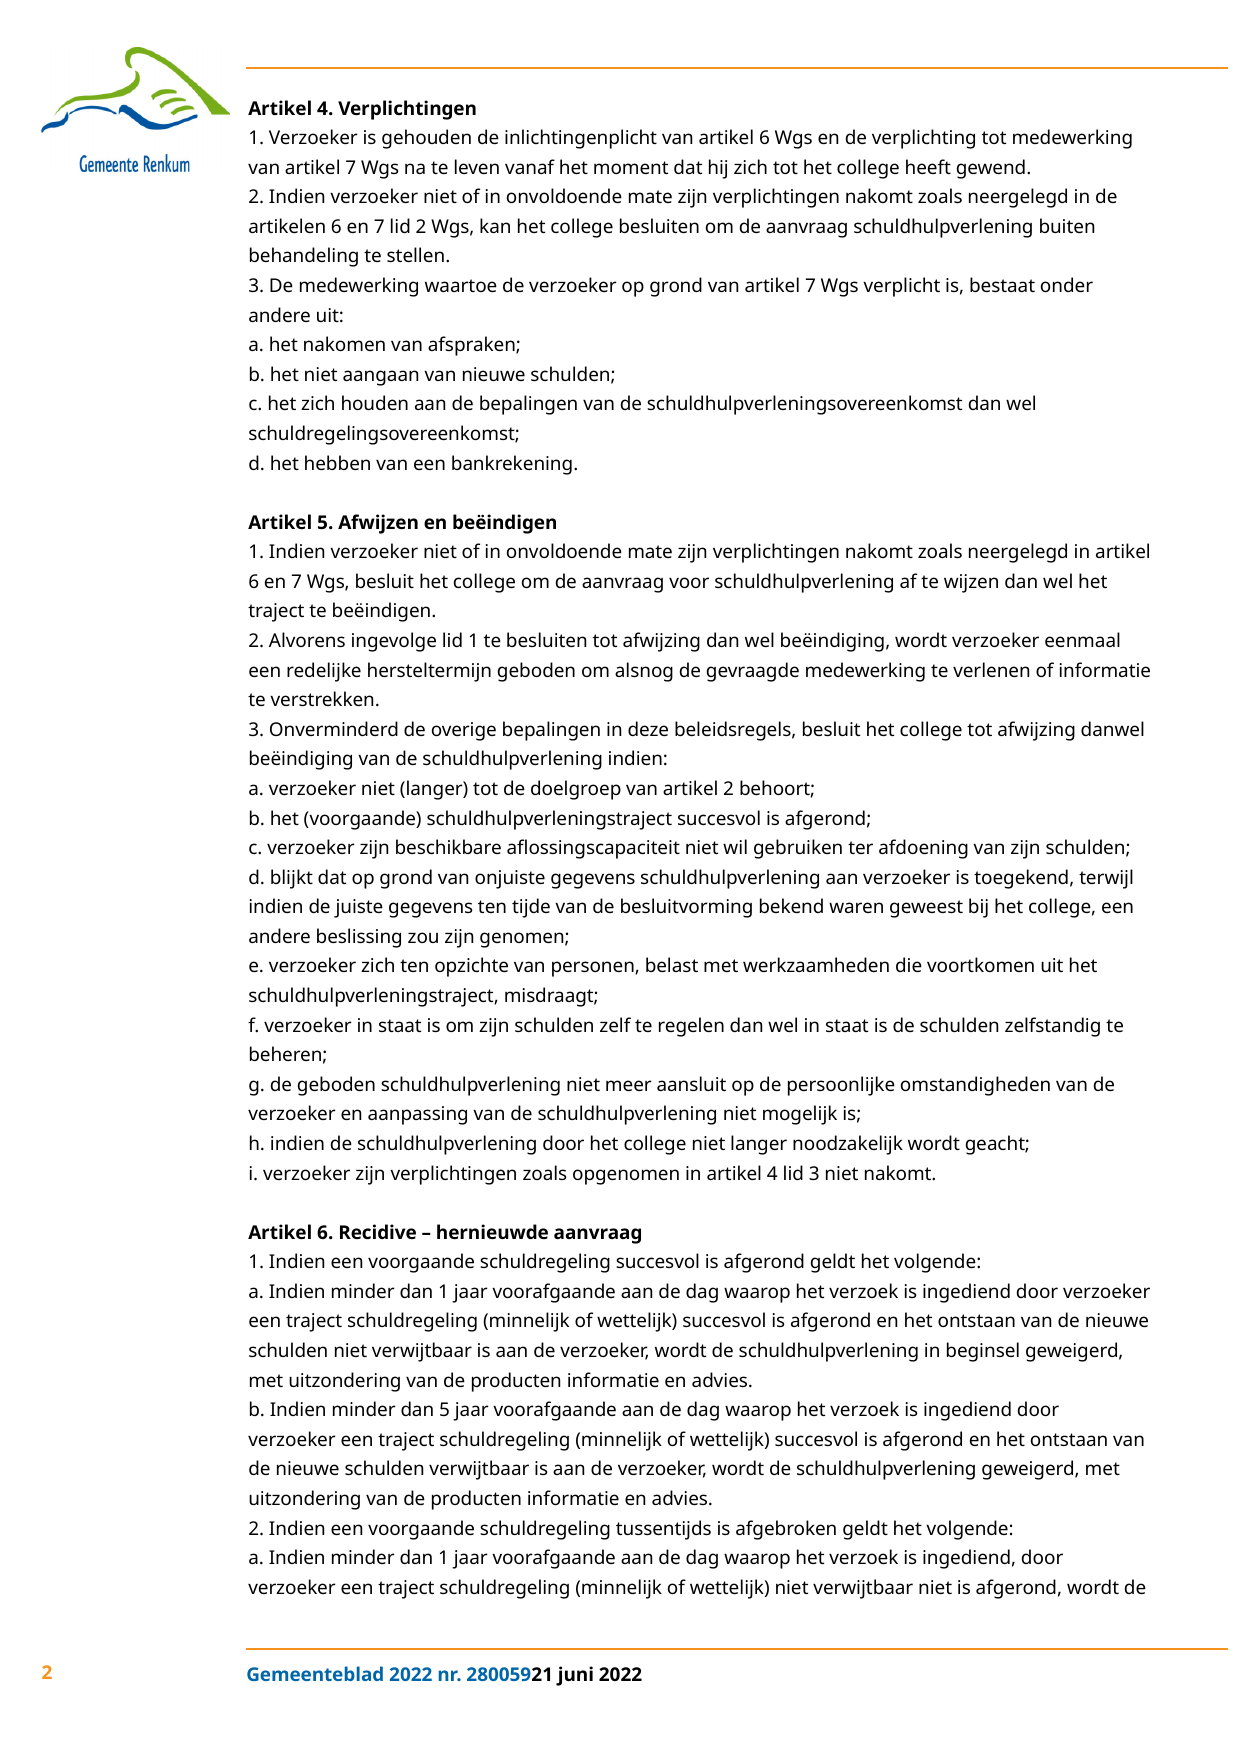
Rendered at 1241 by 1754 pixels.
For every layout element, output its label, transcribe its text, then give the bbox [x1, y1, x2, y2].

text i. verzoeker zijn verplichtingen zoals opgenomen in artikel 4 lid 3 niet nakomt. [248, 1160, 1152, 1186]
text a. Indien minder dan 1 jaar voorafgaande aan de dag waarop het verzoek is ingediend door verzoeker een traject schuldregeling (minnelijk of wettelijk) succesvol is afgerond en het ontstaan van de nieuwe schulden niet verwijtbaar is aan de verzoeker, wordt de schuldhulpverlening in beginsel geweigerd, met uitzondering van de producten informatie en advies. [248, 1278, 1152, 1393]
text h. indien de schuldhulpverlening door het college niet langer noodzakelijk wordt geacht; [248, 1130, 1152, 1156]
text b. het niet aangaan van nieuwe schulden; [248, 361, 1152, 387]
text 3. De medewerking waartoe de verzoeker op grond van artikel 7 Wgs verplicht is, bestaat onder andere uit: [248, 272, 1152, 328]
text 2. Indien verzoeker niet of in onvoldoende mate zijn verplichtingen nakomt zoals neergelegd in de artikelen 6 en 7 lid 2 Wgs, kan het college besluiten om de aanvraag schuldhulpverlening buiten behandeling te stellen. [248, 183, 1152, 268]
text b. het (voorgaande) schuldhulpverleningstraject succesvol is afgerond; [248, 805, 1152, 831]
text e. verzoeker zich ten opzichte van personen, belast met werkzaamheden die voortkomen uit het schuldhulpverleningstraject, misdraagt; [248, 953, 1152, 1008]
text d. het hebben van een bankrekening. [248, 450, 1152, 476]
text 1. Verzoeker is gehouden de inlichtingenplicht van artikel 6 Wgs en de verplichting tot medewerking van artikel 7 Wgs na te leven vanaf het moment dat hij zich tot het college heeft gewend. [248, 124, 1152, 180]
text 1. Indien verzoeker niet of in onvoldoende mate zijn verplichtingen nakomt zoals neergelegd in artikel 6 en 7 Wgs, besluit het college om de aanvraag voor schuldhulpverlening af te wijzen dan wel het traject te beëindigen. [248, 538, 1152, 623]
text a. Indien minder dan 1 jaar voorafgaande aan de dag waarop het verzoek is ingediend, door verzoeker een traject schuldregeling (minnelijk of wettelijk) niet verwijtbaar niet is afgerond, wordt de [248, 1544, 1152, 1600]
text a. het nakomen van afspraken; [248, 331, 1152, 357]
text 1. Indien een voorgaande schuldregeling succesvol is afgerond geldt het volgende: [248, 1248, 1152, 1274]
text c. het zich houden aan de bepalingen van de schuldhulpverleningsovereenkomst dan wel schuldregelingsovereenkomst; [248, 391, 1152, 446]
text Artikel 4. Verplichtingen [248, 95, 1152, 121]
text g. de geboden schuldhulpverlening niet meer aansluit op de persoonlijke omstandigheden van de verzoeker en aanpassing van de schuldhulpverlening niet mogelijk is; [248, 1071, 1152, 1126]
text Artikel 6. Recidive – hernieuwde aanvraag [248, 1219, 1152, 1245]
text d. blijkt dat op grond van onjuiste gegevens schuldhulpverlening aan verzoeker is toegekend, terwijl indien de juiste gegevens ten tijde van de besluitvorming bekend waren geweest bij het college, een andere beslissing zou zijn genomen; [248, 864, 1152, 949]
text 3. Onverminderd de overige bepalingen in deze beleidsregels, besluit het college tot afwijzing danwel beëindiging van de schuldhulpverlening indien: [248, 716, 1152, 771]
text c. verzoeker zijn beschikbare aflossingscapaciteit niet wil gebruiken ter afdoening van zijn schulden; [248, 834, 1152, 860]
text Artikel 5. Afwijzen en beëindigen [248, 509, 1152, 535]
text 2. Indien een voorgaande schuldregeling tussentijds is afgebroken geldt het volgende: [248, 1515, 1152, 1541]
picture [41, 47, 231, 172]
text 2. Alvorens ingevolge lid 1 te besluiten tot afwijzing dan wel beëindiging, wordt verzoeker eenmaal een redelijke hersteltermijn geboden om alsnog de gevraagde medewerking te verlenen of informatie te verstrekken. [248, 627, 1152, 712]
text f. verzoeker in staat is om zijn schulden zelf te regelen dan wel in staat is de schulden zelfstandig te beheren; [248, 1012, 1152, 1067]
text b. Indien minder dan 5 jaar voorafgaande aan de dag waarop het verzoek is ingediend door verzoeker een traject schuldregeling (minnelijk of wettelijk) succesvol is afgerond en het ontstaan van de nieuwe schulden verwijtbaar is aan de verzoeker, wordt de schuldhulpverlening geweigerd, met uitzondering van de producten informatie en advies. [248, 1396, 1152, 1511]
text a. verzoeker niet (langer) tot de doelgroep van artikel 2 behoort; [248, 775, 1152, 801]
